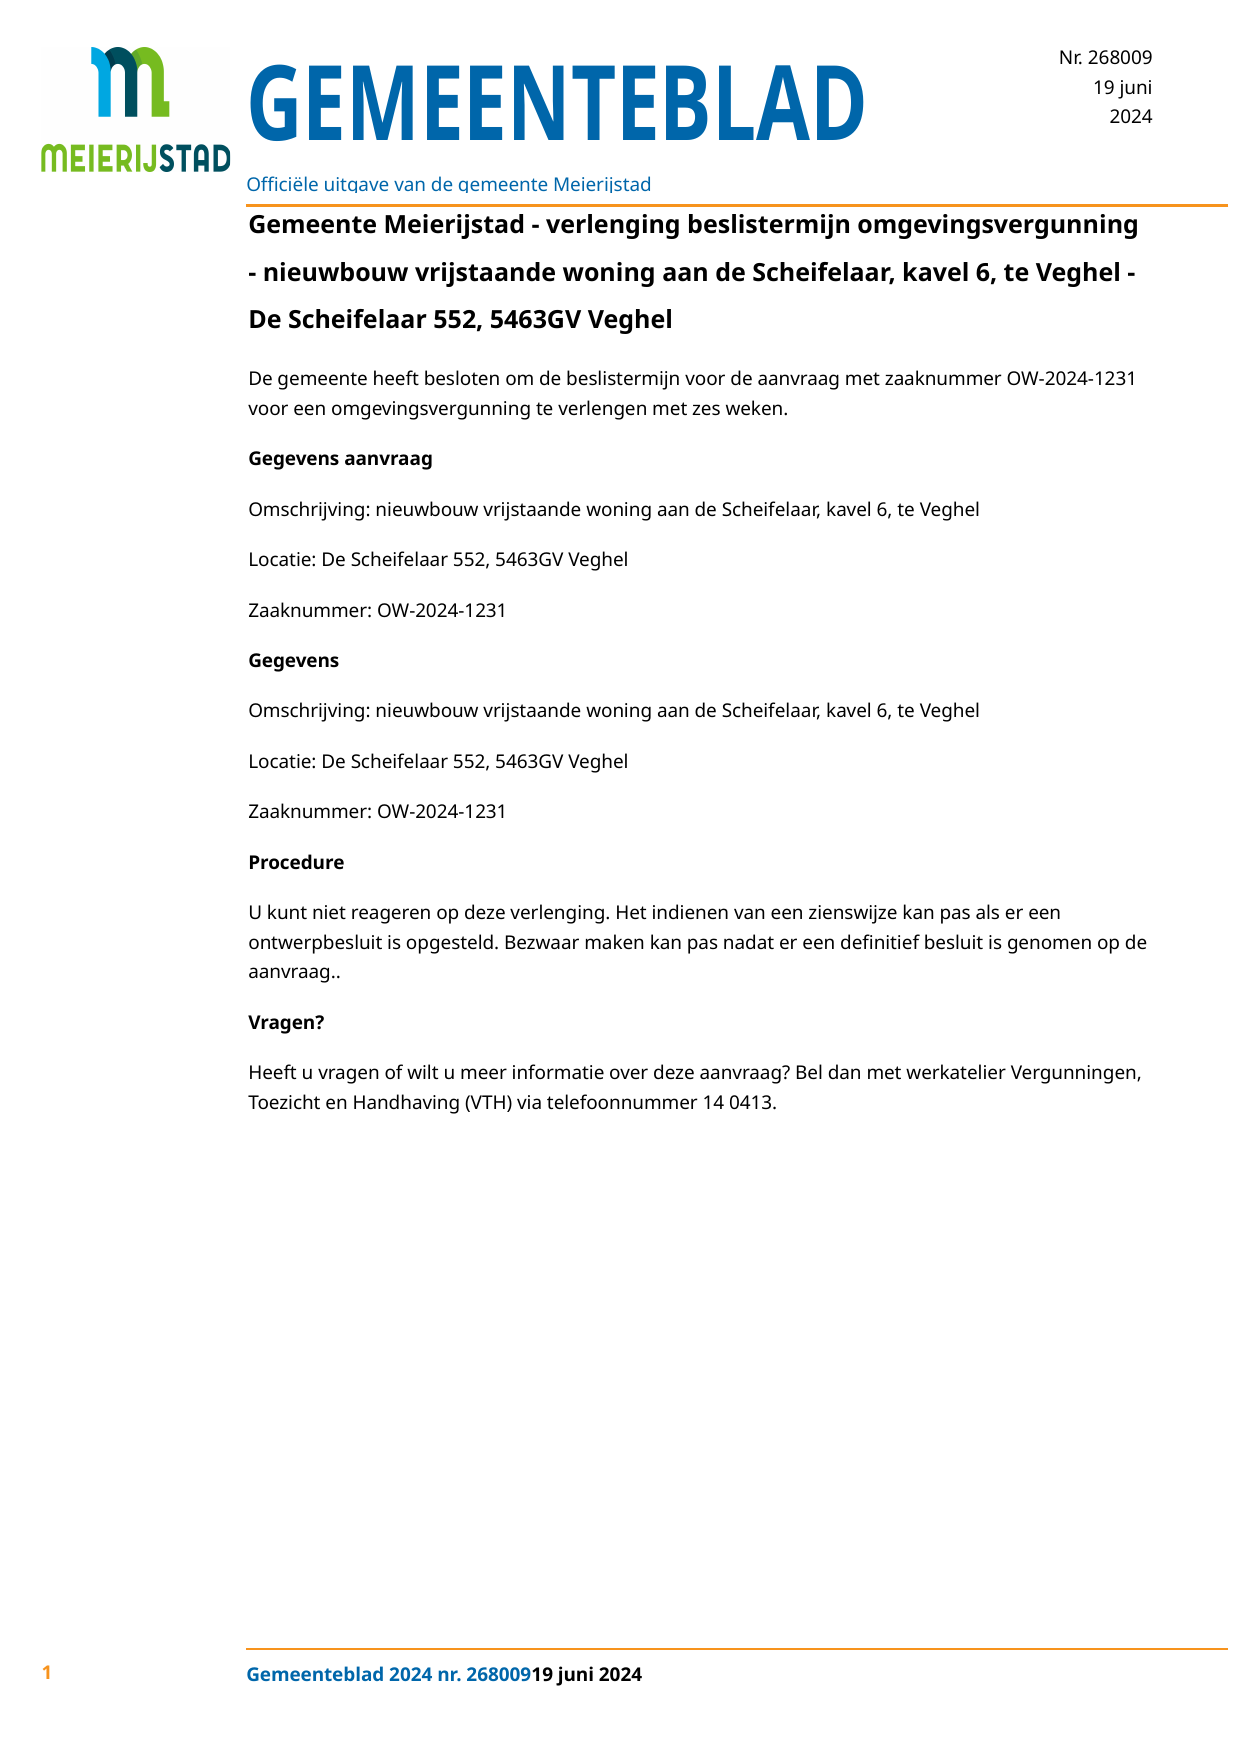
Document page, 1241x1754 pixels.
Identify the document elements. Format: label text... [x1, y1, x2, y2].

text De gemeente heeft besloten om de beslistermijn voor de aanvraag met zaaknummer OW-2024-1231 voor een omgevingsvergunning te verlengen met zes weken. [248, 366, 1152, 421]
text Gemeente Meierijstad - verlenging beslistermijn omgevingsvergunning - nieuwbouw vrijstaande woning aan de Scheifelaar, kavel 6, te Veghel - De Scheifelaar 552, 5463GV Veghel [248, 207, 1152, 336]
text Procedure [248, 849, 1152, 874]
text Gegevens aanvraag [248, 446, 1152, 471]
text Omschrijving: nieuwbouw vrijstaande woning aan de Scheifelaar, kavel 6, te Veghel [248, 698, 1152, 723]
text Zaaknummer: OW-2024-1231 [248, 798, 1152, 824]
text Gegevens [248, 647, 1152, 673]
text U kunt niet reageren op deze verlenging. Het indienen van een zienswijze kan pas als er een ontwerpbesluit is opgesteld. Bezwaar maken kan pas nadat er een definitief besluit is genomen op de aanvraag.. [248, 899, 1152, 984]
text Locatie: De Scheifelaar 552, 5463GV Veghel [248, 748, 1152, 774]
text Zaaknummer: OW-2024-1231 [248, 597, 1152, 622]
text Omschrijving: nieuwbouw vrijstaande woning aan de Scheifelaar, kavel 6, te Veghel [248, 496, 1152, 522]
picture [41, 47, 231, 172]
text Locatie: De Scheifelaar 552, 5463GV Veghel [248, 546, 1152, 572]
text Vragen? [248, 1009, 1152, 1034]
text Heeft u vragen of wilt u meer informatie over deze aanvraag? Bel dan met werkatelier Vergunningen, Toezicht en Handhaving (VTH) via telefoonnummer 14 0413. [248, 1059, 1152, 1114]
